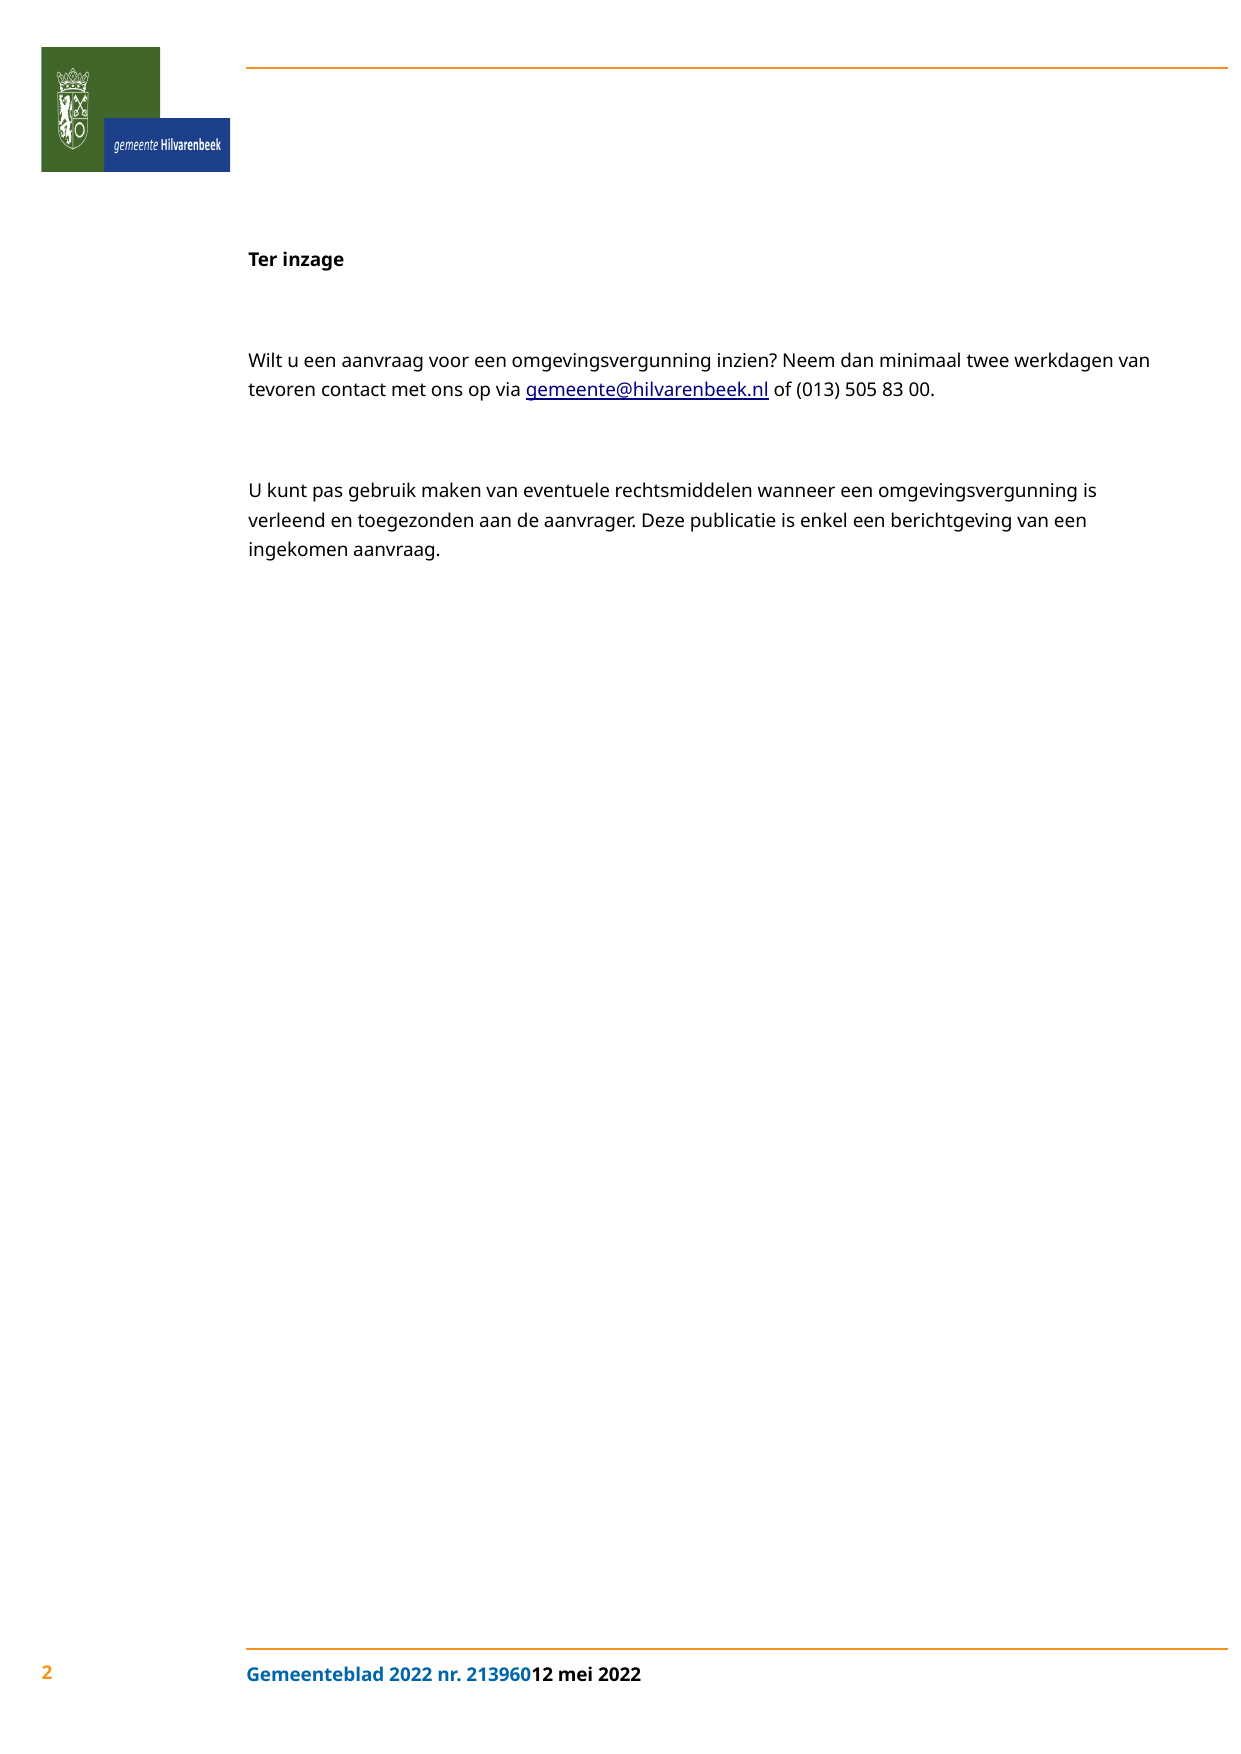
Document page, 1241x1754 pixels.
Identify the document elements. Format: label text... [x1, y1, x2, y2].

text Wilt u een aanvraag voor een omgevingsvergunning inzien? Neem dan minimaal twee werkdagen van tevoren contact met ons op via gemeente@hilvarenbeek.nl of (013) 505 83 00. [248, 347, 1152, 402]
picture [41, 47, 231, 172]
text Ter inzage [248, 246, 1152, 272]
text U kunt pas gebruik maken van eventuele rechtsmiddelen wanneer een omgevingsvergunning is verleend en toegezonden aan de aanvrager. Deze publicatie is enkel een berichtgeving van een ingekomen aanvraag. [248, 477, 1152, 562]
